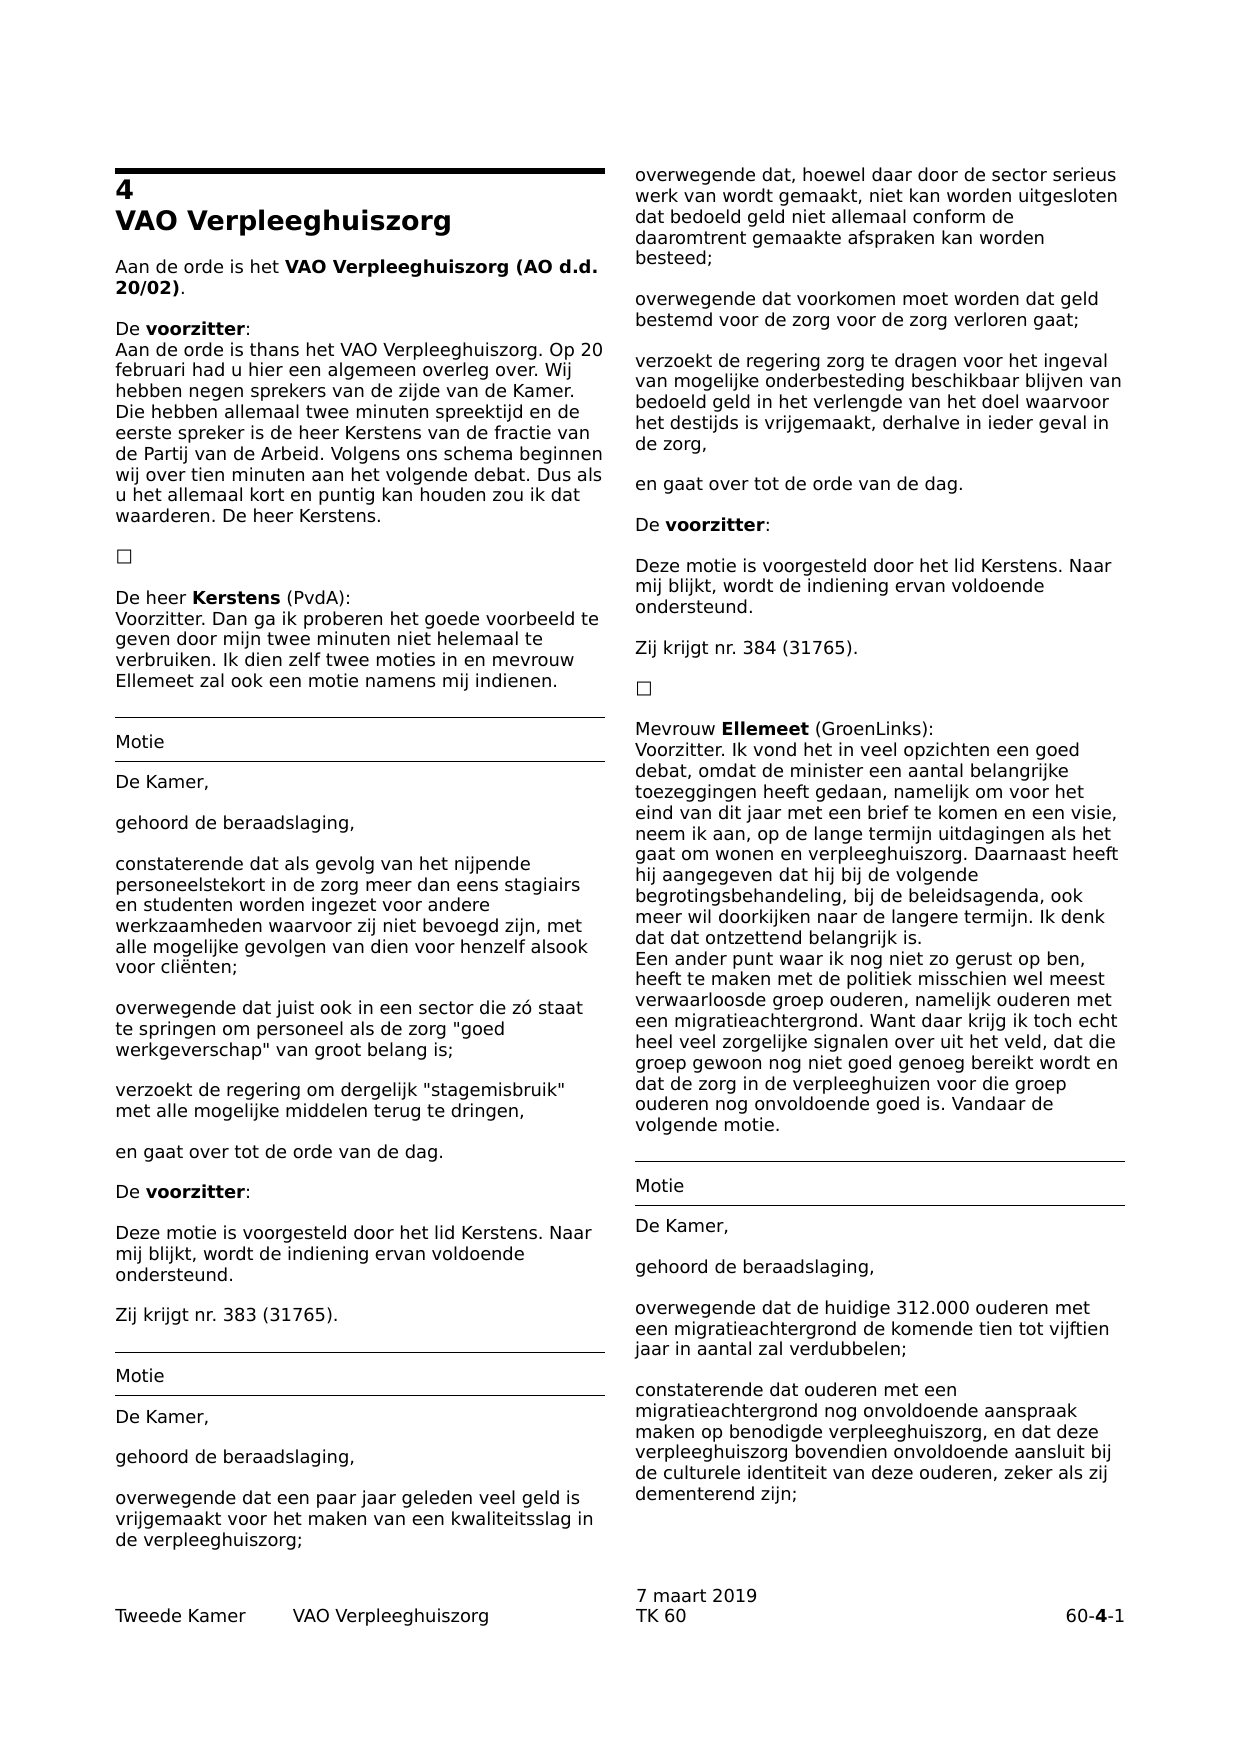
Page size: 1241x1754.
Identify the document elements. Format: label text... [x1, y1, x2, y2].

text verzoekt de regering zorg te dragen voor het ingeval van mogelijke onderbesteding beschikbaar blijven van bedoeld geld in het verlengde van het doel waarvoor het destijds is vrijgemaakt, derhalve in ieder geval in de zorg, [635, 350, 1125, 454]
text De voorzitter: [115, 1182, 605, 1203]
text overwegende dat, hoewel daar door de sector serieus werk van wordt gemaakt, niet kan worden uitgesloten dat bedoeld geld niet allemaal conform de daaromtrent gemaakte afspraken kan worden besteed; [635, 165, 1125, 269]
text Zij krijgt nr. 383 (31765). [115, 1305, 605, 1326]
text en gaat over tot de orde van de dag. [635, 474, 1125, 495]
text constaterende dat ouderen met een migratieachtergrond nog onvoldoende aanspraak maken op benodigde verpleeghuiszorg, en dat deze verpleeghuiszorg bovendien onvoldoende aansluit bij de culturele identiteit van deze ouderen, zeker als zij dementerend zijn; [635, 1380, 1125, 1504]
text verzoekt de regering om dergelijk "stagemisbruik" met alle mogelijke middelen terug te dringen, [115, 1080, 605, 1122]
text gehoord de beraadslaging, [635, 1257, 1125, 1278]
title 4 VAO Verpleeghuiszorg [115, 174, 605, 237]
text gehoord de beraadslaging, [115, 1447, 605, 1468]
text Deze motie is voorgesteld door het lid Kerstens. Naar mij blijkt, wordt de indiening ervan voldoende ondersteund. [115, 1223, 605, 1285]
text Deze motie is voorgesteld door het lid Kerstens. Naar mij blijkt, wordt de indiening ervan voldoende ondersteund. [635, 556, 1125, 618]
text De Kamer, [115, 1407, 605, 1427]
text overwegende dat voorkomen moet worden dat geld bestemd voor de zorg voor de zorg verloren gaat; [635, 289, 1125, 330]
text en gaat over tot de orde van de dag. [115, 1142, 605, 1162]
text Aan de orde is het VAO Verpleeghuiszorg (AO d.d. 20/02). [115, 257, 605, 298]
text De heer Kerstens (PvdA): [115, 587, 605, 608]
text Een ander punt waar ik nog niet zo gerust op ben, heeft te maken met de politiek misschien wel meest verwaarloosde groep ouderen, namelijk ouderen met een migratieachtergrond. Want daar krijg ik toch echt heel veel zorgelijke signalen over uit het veld, dat die groep gewoon nog niet goed genoeg bereikt wordt en dat de zorg in de verpleeghuizen voor die groep ouderen nog onvoldoende goed is. Vandaar de volgende motie. [635, 948, 1125, 1136]
text De voorzitter: [635, 515, 1125, 536]
text ⬜ [635, 678, 1125, 699]
text Motie [115, 731, 605, 752]
text Voorzitter. Ik vond het in veel opzichten een goed debat, omdat de minister een aantal belangrijke toezeggingen heeft gedaan, namelijk om voor het eind van dit jaar met een brief te komen en een visie, neem ik aan, op de lange termijn uitdagingen als het gaat om wonen en verpleeghuiszorg. Daarnaast heeft hij aangegeven dat hij bij de volgende begrotingsbehandeling, bij de beleidsagenda, ook meer wil doorkijken naar de langere termijn. Ik denk dat dat ontzettend belangrijk is. [635, 740, 1125, 948]
text Zij krijgt nr. 384 (31765). [635, 638, 1125, 658]
text constaterende dat als gevolg van het nijpende personeelstekort in de zorg meer dan eens stagiairs en studenten worden ingezet voor andere werkzaamheden waarvoor zij niet bevoegd zijn, met alle mogelijke gevolgen van dien voor henzelf alsook voor cliënten; [115, 854, 605, 978]
text overwegende dat een paar jaar geleden veel geld is vrijgemaakt voor het maken van een kwaliteitsslag in de verpleeghuiszorg; [115, 1488, 605, 1550]
text Voorzitter. Dan ga ik proberen het goede voorbeeld te geven door mijn twee minuten niet helemaal te verbruiken. Ik dien zelf twee moties in en mevrouw Ellemeet zal ook een motie namens mij indienen. [115, 608, 605, 692]
text gehoord de beraadslaging, [115, 813, 605, 834]
text Aan de orde is thans het VAO Verpleeghuiszorg. Op 20 februari had u hier een algemeen overleg over. Wij hebben negen sprekers van de zijde van de Kamer. Die hebben allemaal twee minuten spreektijd en de eerste spreker is de heer Kerstens van de fractie van de Partij van de Arbeid. Volgens ons schema beginnen wij over tien minuten aan het volgende debat. Dus als u het allemaal kort en puntig kan houden zou ik dat waarderen. De heer Kerstens. [115, 339, 605, 527]
text De Kamer, [115, 772, 605, 793]
text De voorzitter: [115, 318, 605, 339]
text De Kamer, [635, 1216, 1125, 1237]
text ⬜ [115, 547, 605, 567]
text overwegende dat de huidige 312.000 ouderen met een migratieachtergrond de komende tien tot vijftien jaar in aantal zal verdubbelen; [635, 1298, 1125, 1360]
text Mevrouw Ellemeet (GroenLinks): [635, 719, 1125, 740]
text Motie [115, 1366, 605, 1387]
text Motie [635, 1176, 1125, 1196]
text overwegende dat juist ook in een sector die zó staat te springen om personeel als de zorg "goed werkgeverschap" van groot belang is; [115, 998, 605, 1060]
